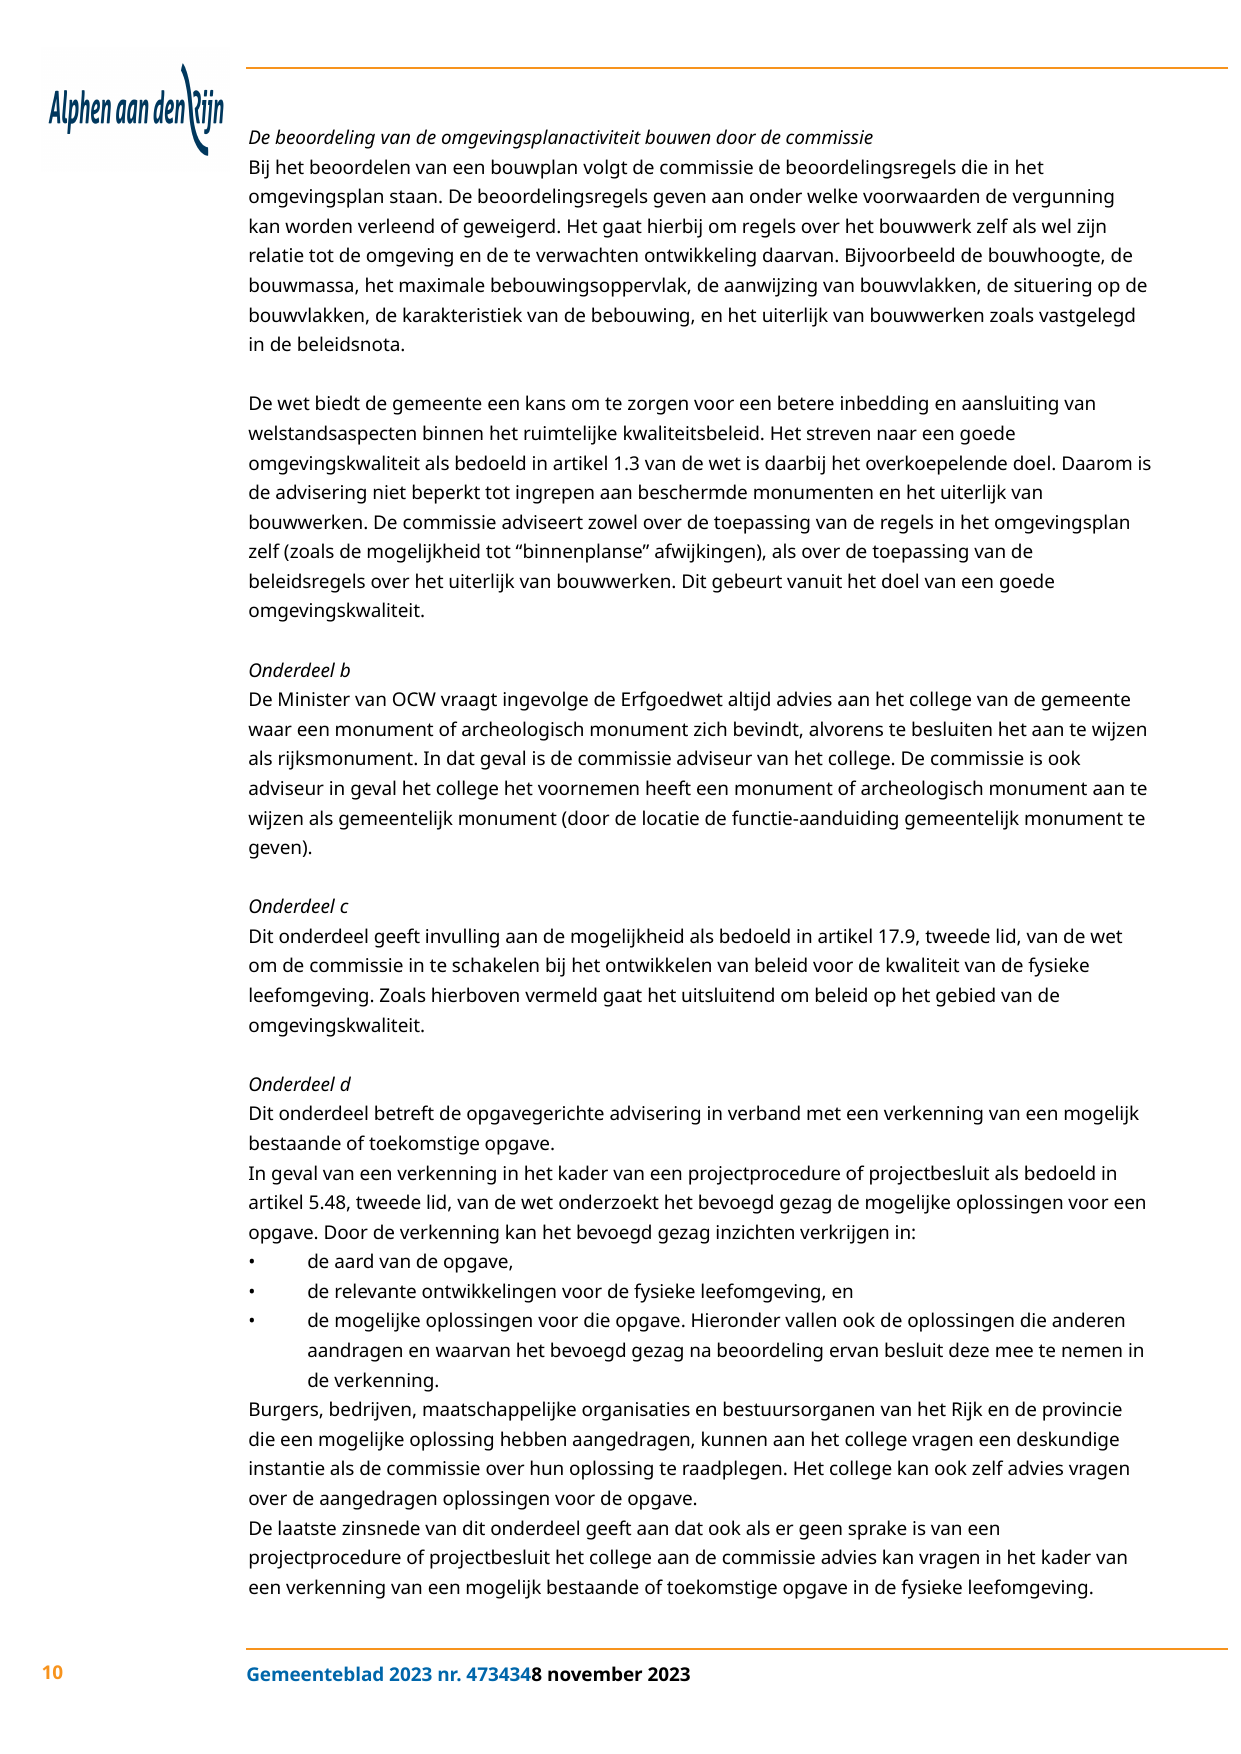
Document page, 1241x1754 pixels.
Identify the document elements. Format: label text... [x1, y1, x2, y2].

text De Minister van OCW vraagt ingevolge de Erfgoedwet altijd advies aan het college van de gemeente waar een monument of archeologisch monument zich bevindt, alvorens te besluiten het aan te wijzen als rijksmonument. In dat geval is de commissie adviseur van het college. De commissie is ook adviseur in geval het college het voornemen heeft een monument of archeologisch monument aan te wijzen als gemeentelijk monument (door de locatie de functie-aanduiding gemeentelijk monument te geven). [248, 686, 1152, 860]
text Onderdeel d [248, 1071, 1152, 1097]
list de aard van de opgave, [248, 1248, 1152, 1274]
list de mogelijke oplossingen voor die opgave. Hieronder vallen ook de oplossingen die anderen aandragen en waarvan het bevoegd gezag na beoordeling ervan besluit deze mee te nemen in de verkenning. [248, 1308, 1152, 1393]
text De wet biedt de gemeente een kans om te zorgen voor een betere inbedding en aansluiting van welstandsaspecten binnen het ruimtelijke kwaliteitsbeleid. Het streven naar een goede omgevingskwaliteit als bedoeld in artikel 1.3 van de wet is daarbij het overkoepelende doel. Daarom is de advisering niet beperkt tot ingrepen aan beschermde monumenten en het uiterlijk van bouwwerken. De commissie adviseert zowel over de toepassing van de regels in het omgevingsplan zelf (zoals de mogelijkheid tot “binnenplanse” afwijkingen), als over de toepassing van de beleidsregels over het uiterlijk van bouwwerken. Dit gebeurt vanuit het doel van een goede omgevingskwaliteit. [248, 391, 1152, 623]
text Burgers, bedrijven, maatschappelijke organisaties en bestuursorganen van het Rijk en de provincie die een mogelijke oplossing hebben aangedragen, kunnen aan het college vragen een deskundige instantie als de commissie over hun oplossing te raadplegen. Het college kan ook zelf advies vragen over de aangedragen oplossingen voor de opgave. [248, 1396, 1152, 1511]
text Bij het beoordelen van een bouwplan volgt de commissie de beoordelingsregels die in het omgevingsplan staan. De beoordelingsregels geven aan onder welke voorwaarden de vergunning kan worden verleend of geweigerd. Het gaat hierbij om regels over het bouwwerk zelf als wel zijn relatie tot de omgeving en de te verwachten ontwikkeling daarvan. Bijvoorbeeld de bouwhoogte, de bouwmassa, het maximale bebouwingsoppervlak, de aanwijzing van bouwvlakken, de situering op de bouwvlakken, de karakteristiek van de bebouwing, en het uiterlijk van bouwwerken zoals vastgelegd in de beleidsnota. [248, 154, 1152, 357]
picture [41, 47, 231, 172]
text De beoordeling van de omgevingsplanactiviteit bouwen door de commissie [248, 124, 1152, 150]
text Onderdeel b [248, 657, 1152, 683]
list de relevante ontwikkelingen voor de fysieke leefomgeving, en [248, 1278, 1152, 1304]
text Dit onderdeel geeft invulling aan de mogelijkheid als bedoeld in artikel 17.9, tweede lid, van de wet om de commissie in te schakelen bij het ontwikkelen van beleid voor de kwaliteit van de fysieke leefomgeving. Zoals hierboven vermeld gaat het uitsluitend om beleid op het gebied van de omgevingskwaliteit. [248, 923, 1152, 1038]
text In geval van een verkenning in het kader van een projectprocedure of projectbesluit als bedoeld in artikel 5.48, tweede lid, van de wet onderzoekt het bevoegd gezag de mogelijke oplossingen voor een opgave. Door de verkenning kan het bevoegd gezag inzichten verkrijgen in: [248, 1160, 1152, 1245]
text De laatste zinsnede van dit onderdeel geeft aan dat ook als er geen sprake is van een projectprocedure of projectbesluit het college aan de commissie advies kan vragen in het kader van een verkenning van een mogelijk bestaande of toekomstige opgave in de fysieke leefomgeving. [248, 1515, 1152, 1600]
text Onderdeel c [248, 893, 1152, 919]
text Dit onderdeel betreft de opgavegerichte advisering in verband met een verkenning van een mogelijk bestaande of toekomstige opgave. [248, 1101, 1152, 1156]
